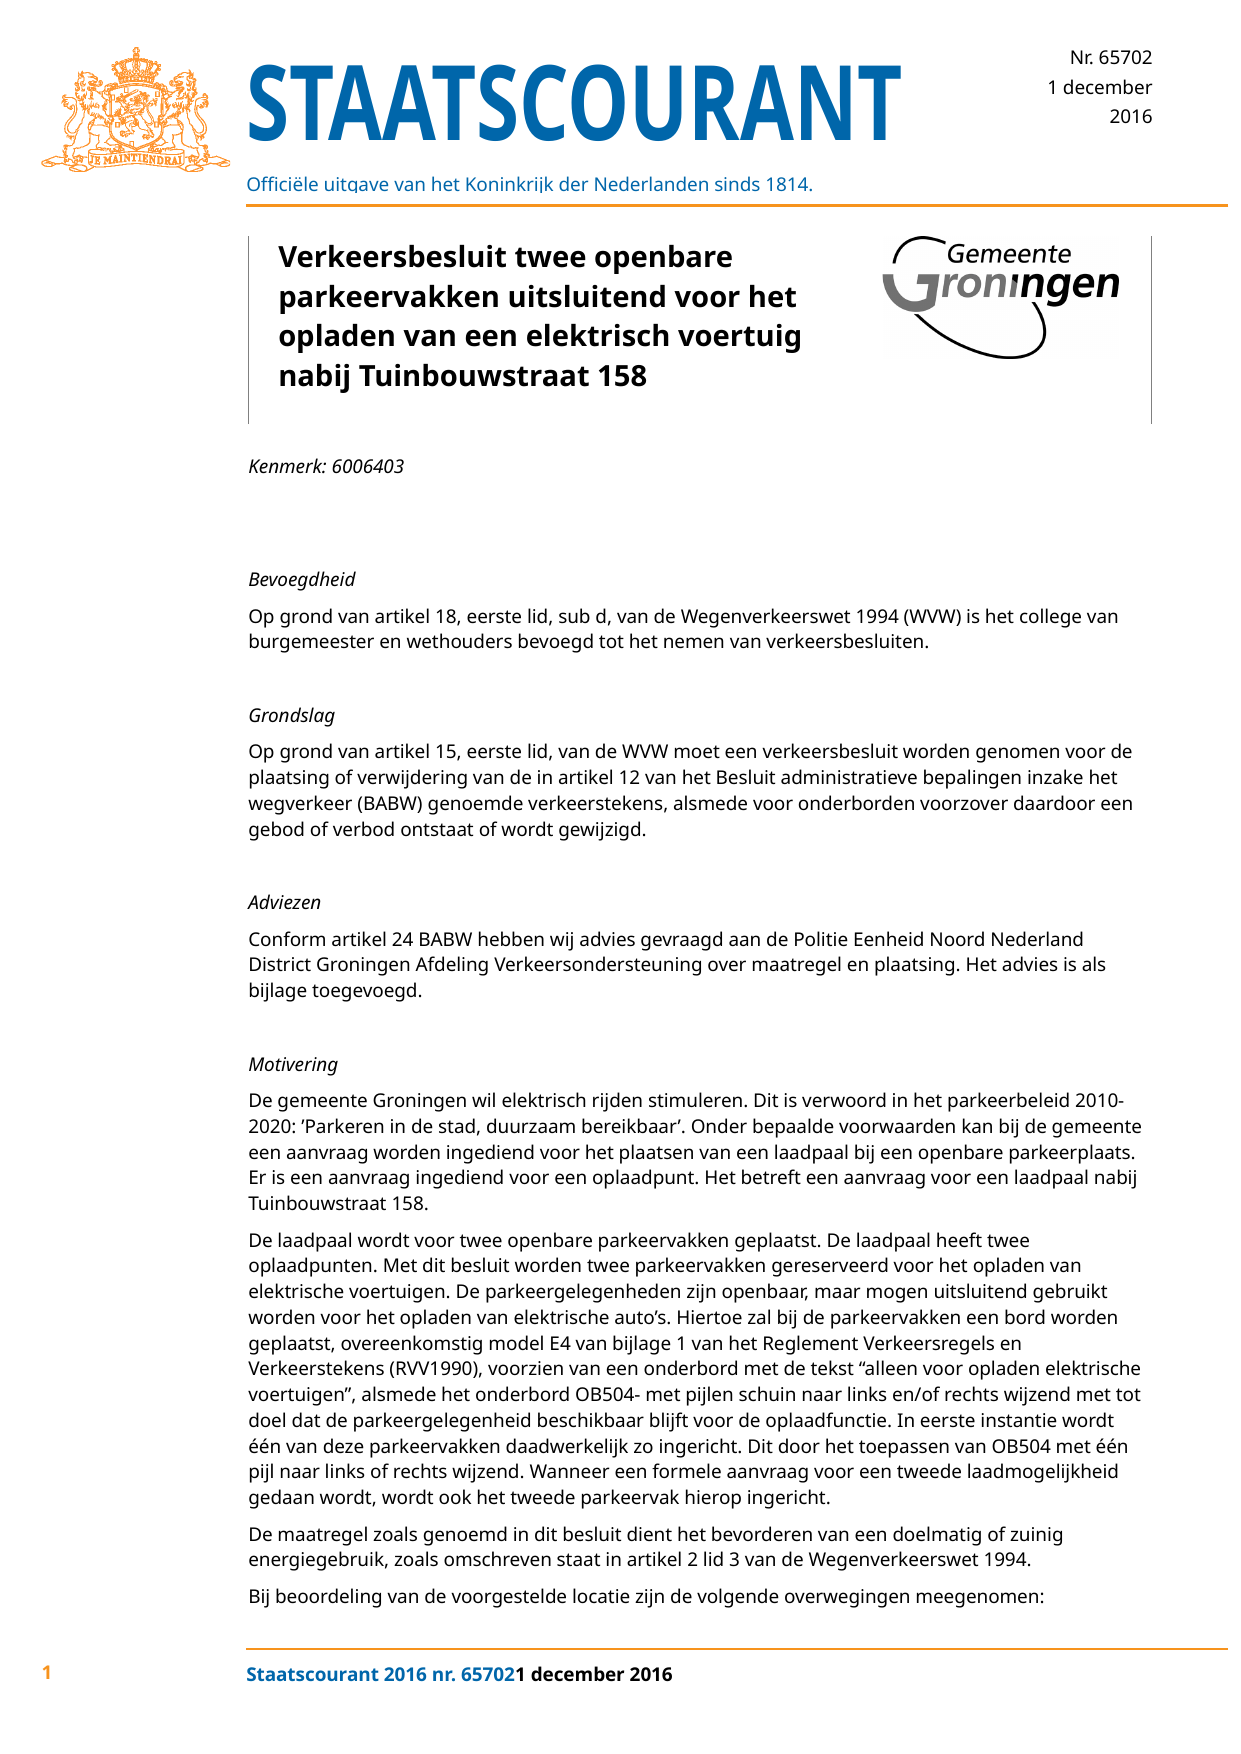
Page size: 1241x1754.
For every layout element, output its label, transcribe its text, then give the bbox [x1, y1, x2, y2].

text Motivering [248, 1051, 1152, 1076]
text Conform artikel 24 BABW hebben wij advies gevraagd aan de Politie Eenheid Noord Nederland District Groningen Afdeling Verkeersondersteuning over maatregel en plaatsing. Het advies is als bijlage toegevoegd. [248, 926, 1152, 1003]
text Op grond van artikel 15, eerste lid, van de WVW moet een verkeersbesluit worden genomen voor de plaatsing of verwijdering van de in artikel 12 van het Besluit administratieve bepalingen inzake het wegverkeer (BABW) genoemde verkeerstekens, alsmede voor onderborden voorzover daardoor een gebod of verbod ontstaat of wordt gewijzigd. [248, 739, 1152, 842]
text Bij beoordeling van de voorgestelde locatie zijn de volgende overwegingen meegenomen: [248, 1583, 1152, 1609]
picture [41, 47, 231, 172]
text Bevoegdheid [248, 566, 1152, 592]
table_header [850, 236, 882, 358]
text De maatregel zoals genoemd in dit besluit dient het bevorderen van een doelmatig of zuinig energiegebruik, zoals omschreven staat in artikel 2 lid 3 van de Wegenverkeerswet 1994. [248, 1521, 1152, 1572]
text De laadpaal wordt voor twee openbare parkeervakken geplaatst. De laadpaal heeft twee oplaadpunten. Met dit besluit worden twee parkeervakken gereserveerd voor het opladen van elektrische voertuigen. De parkeergelegenheden zijn openbaar, maar mogen uitsluitend gebruikt worden voor het opladen van elektrische auto’s. Hiertoe zal bij de parkeervakken een bord worden geplaatst, overeenkomstig model E4 van bijlage 1 van het Reglement Verkeersregels en Verkeerstekens (RVV1990), voorzien van een onderbord met de tekst “alleen voor opladen elektrische voertuigen”, alsmede het onderbord OB504- met pijlen schuin naar links en/of rechts wijzend met tot doel dat de parkeergelegenheid beschikbaar blijft voor de oplaadfunctie. In eerste instantie wordt één van deze parkeervakken daadwerkelijk zo ingericht. Dit door het toepassen van OB504 met één pijl naar links of rechts wijzend. Wanneer een formele aanvraag voor een tweede laadmogelijkheid gedaan wordt, wordt ook het tweede parkeervak hierop ingericht. [248, 1227, 1152, 1510]
text De gemeente Groningen wil elektrisch rijden stimuleren. Dit is verwoord in het parkeerbeleid 2010-2020: ’Parkeren in de stad, duurzaam bereikbaar’. Onder bepaalde voorwaarden kan bij de gemeente een aanvraag worden ingediend voor het plaatsen van een laadpaal bij een openbare parkeerplaats. Er is een aanvraag ingediend voor een oplaadpunt. Het betreft een aanvraag voor een laadpaal nabij Tuinbouwstraat 158. [248, 1087, 1152, 1216]
text Grondslag [248, 702, 1152, 728]
text Kenmerk: 6006403 [248, 454, 1152, 479]
text Adviezen [248, 889, 1152, 915]
table_header Verkeersbesluit twee openbare parkeervakken uitsluitend voor het opladen van een elektrisch voertuig nabij Tuinbouwstraat 158 [249, 236, 850, 424]
table_header [1119, 236, 1151, 358]
table_header [850, 359, 1151, 424]
picture [882, 236, 1119, 359]
text Op grond van artikel 18, eerste lid, sub d, van de Wegenverkeerswet 1994 (WVW) is het college van burgemeester en wethouders bevoegd tot het nemen van verkeersbesluiten. [248, 603, 1152, 654]
